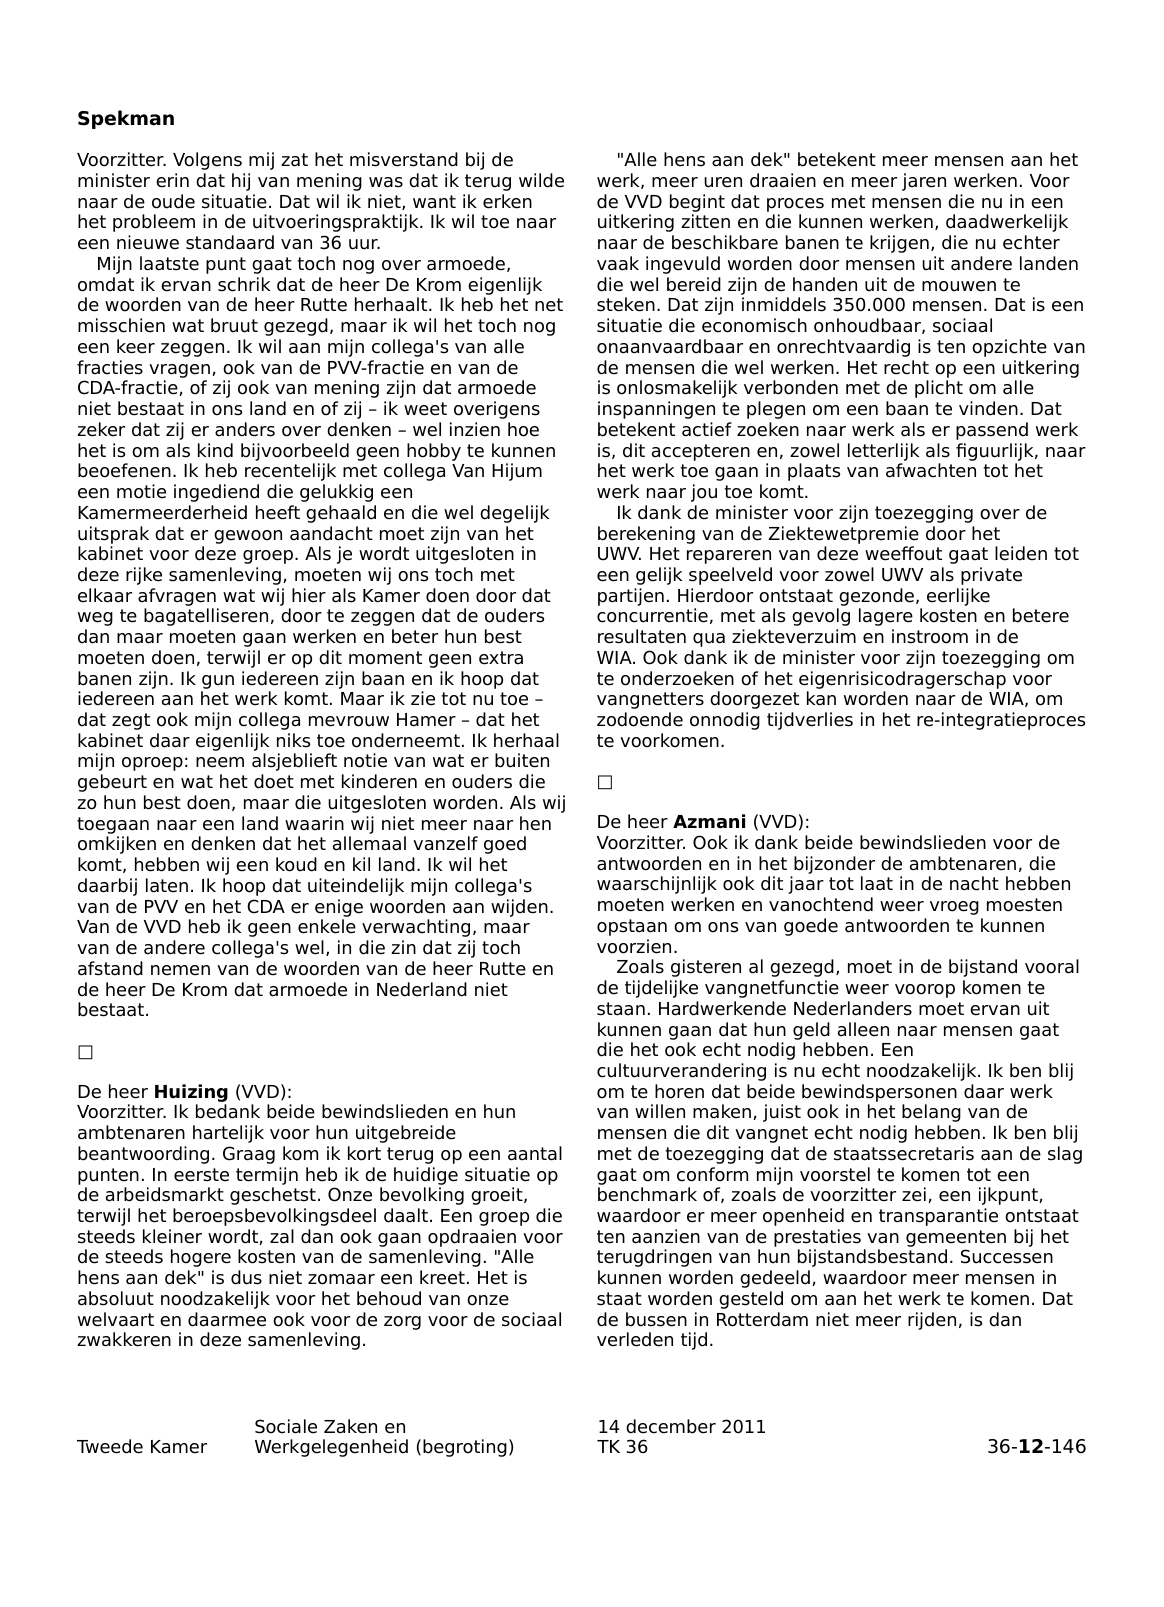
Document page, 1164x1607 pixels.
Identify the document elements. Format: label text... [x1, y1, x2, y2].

text Voorzitter. Volgens mij zat het misverstand bij de minister erin dat hij van mening was dat ik terug wilde naar de oude situatie. Dat wil ik niet, want ik erken het probleem in de uitvoeringspraktijk. Ik wil toe naar een nieuwe standaard van 36 uur. [77, 150, 567, 254]
text Mijn laatste punt gaat toch nog over armoede, omdat ik ervan schrik dat de heer De Krom eigenlijk de woorden van de heer Rutte herhaalt. Ik heb het net misschien wat bruut gezegd, maar ik wil het toch nog een keer zeggen. Ik wil aan mijn collega's van alle fracties vragen, ook van de PVV-fractie en van de CDA-fractie, of zij ook van mening zijn dat armoede niet bestaat in ons land en of zij – ik weet overigens zeker dat zij er anders over denken – wel inzien hoe het is om als kind bijvoorbeeld geen hobby te kunnen beoefenen. Ik heb recentelijk met collega Van Hijum een motie ingediend die gelukkig een Kamermeerderheid heeft gehaald en die wel degelijk uitsprak dat er gewoon aandacht moet zijn van het kabinet voor deze groep. Als je wordt uitgesloten in deze rijke samenleving, moeten wij ons toch met elkaar afvragen wat wij hier als Kamer doen door dat weg te bagatelliseren, door te zeggen dat de ouders dan maar moeten gaan werken en beter hun best moeten doen, terwijl er op dit moment geen extra banen zijn. Ik gun iedereen zijn baan en ik hoop dat iedereen aan het werk komt. Maar ik zie tot nu toe – dat zegt ook mijn collega mevrouw Hamer – dat het kabinet daar eigenlijk niks toe onderneemt. Ik herhaal mijn oproep: neem alsjeblieft notie van wat er buiten gebeurt en wat het doet met kinderen en ouders die zo hun best doen, maar die uitgesloten worden. Als wij toegaan naar een land waarin wij niet meer naar hen omkijken en denken dat het allemaal vanzelf goed komt, hebben wij een koud en kil land. Ik wil het daarbij laten. Ik hoop dat uiteindelijk mijn collega's van de PVV en het CDA er enige woorden aan wijden. Van de VVD heb ik geen enkele verwachting, maar van de andere collega's wel, in die zin dat zij toch afstand nemen van de woorden van de heer Rutte en de heer De Krom dat armoede in Nederland niet bestaat. [77, 254, 567, 1021]
text □ [77, 1041, 567, 1062]
text De heer Huizing (VVD): [77, 1082, 567, 1102]
text □ [596, 771, 1087, 792]
text "Alle hens aan dek" betekent meer mensen aan het werk, meer uren draaien en meer jaren werken. Voor de VVD begint dat proces met mensen die nu in een uitkering zitten en die kunnen werken, daadwerkelijk naar de beschikbare banen te krijgen, die nu echter vaak ingevuld worden door mensen uit andere landen die wel bereid zijn de handen uit de mouwen te steken. Dat zijn inmiddels 350.000 mensen. Dat is een situatie die economisch onhoudbaar, sociaal onaanvaardbaar en onrechtvaardig is ten opzichte van de mensen die wel werken. Het recht op een uitkering is onlosmakelijk verbonden met de plicht om alle inspanningen te plegen om een baan te vinden. Dat betekent actief zoeken naar werk als er passend werk is, dit accepteren en, zowel letterlijk als figuurlijk, naar het werk toe gaan in plaats van afwachten tot het werk naar jou toe komt. [596, 150, 1087, 503]
text Zoals gisteren al gezegd, moet in de bijstand vooral de tijdelijke vangnetfunctie weer voorop komen te staan. Hardwerkende Nederlanders moet ervan uit kunnen gaan dat hun geld alleen naar mensen gaat die het ook echt nodig hebben. Een cultuurverandering is nu echt noodzakelijk. Ik ben blij om te horen dat beide bewindspersonen daar werk van willen maken, juist ook in het belang van de mensen die dit vangnet echt nodig hebben. Ik ben blij met de toezegging dat de staatssecretaris aan de slag gaat om conform mijn voorstel te komen tot een benchmark of, zoals de voorzitter zei, een ijkpunt, waardoor er meer openheid en transparantie ontstaat ten aanzien van de prestaties van gemeenten bij het terugdringen van hun bijstandsbestand. Successen kunnen worden gedeeld, waardoor meer mensen in staat worden gesteld om aan het werk te komen. Dat de bussen in Rotterdam niet meer rijden, is dan verleden tijd. [596, 957, 1087, 1351]
text Ik dank de minister voor zijn toezegging over de berekening van de Ziektewetpremie door het UWV. Het repareren van deze weeffout gaat leiden tot een gelijk speelveld voor zowel UWV als private partijen. Hierdoor ontstaat gezonde, eerlijke concurrentie, met als gevolg lagere kosten en betere resultaten qua ziekteverzuim en instroom in de WIA. Ook dank ik de minister voor zijn toezegging om te onderzoeken of het eigenrisicodragerschap voor vangnetters doorgezet kan worden naar de WIA, om zodoende onnodig tijdverlies in het re-integratieproces te voorkomen. [596, 503, 1087, 751]
text De heer Azmani (VVD): [596, 812, 1087, 833]
text Voorzitter. Ik bedank beide bewindslieden en hun ambtenaren hartelijk voor hun uitgebreide beantwoording. Graag kom ik kort terug op een aantal punten. In eerste termijn heb ik de huidige situatie op de arbeidsmarkt geschetst. Onze bevolking groeit, terwijl het beroepsbevolkingsdeel daalt. Een groep die steeds kleiner wordt, zal dan ook gaan opdraaien voor de steeds hogere kosten van de samenleving. "Alle hens aan dek" is dus niet zomaar een kreet. Het is absoluut noodzakelijk voor het behoud van onze welvaart en daarmee ook voor de zorg voor de sociaal zwakkeren in deze samenleving. [77, 1102, 567, 1351]
text Voorzitter. Ook ik dank beide bewindslieden voor de antwoorden en in het bijzonder de ambtenaren, die waarschijnlijk ook dit jaar tot laat in de nacht hebben moeten werken en vanochtend weer vroeg moesten opstaan om ons van goede antwoorden te kunnen voorzien. [596, 833, 1087, 957]
